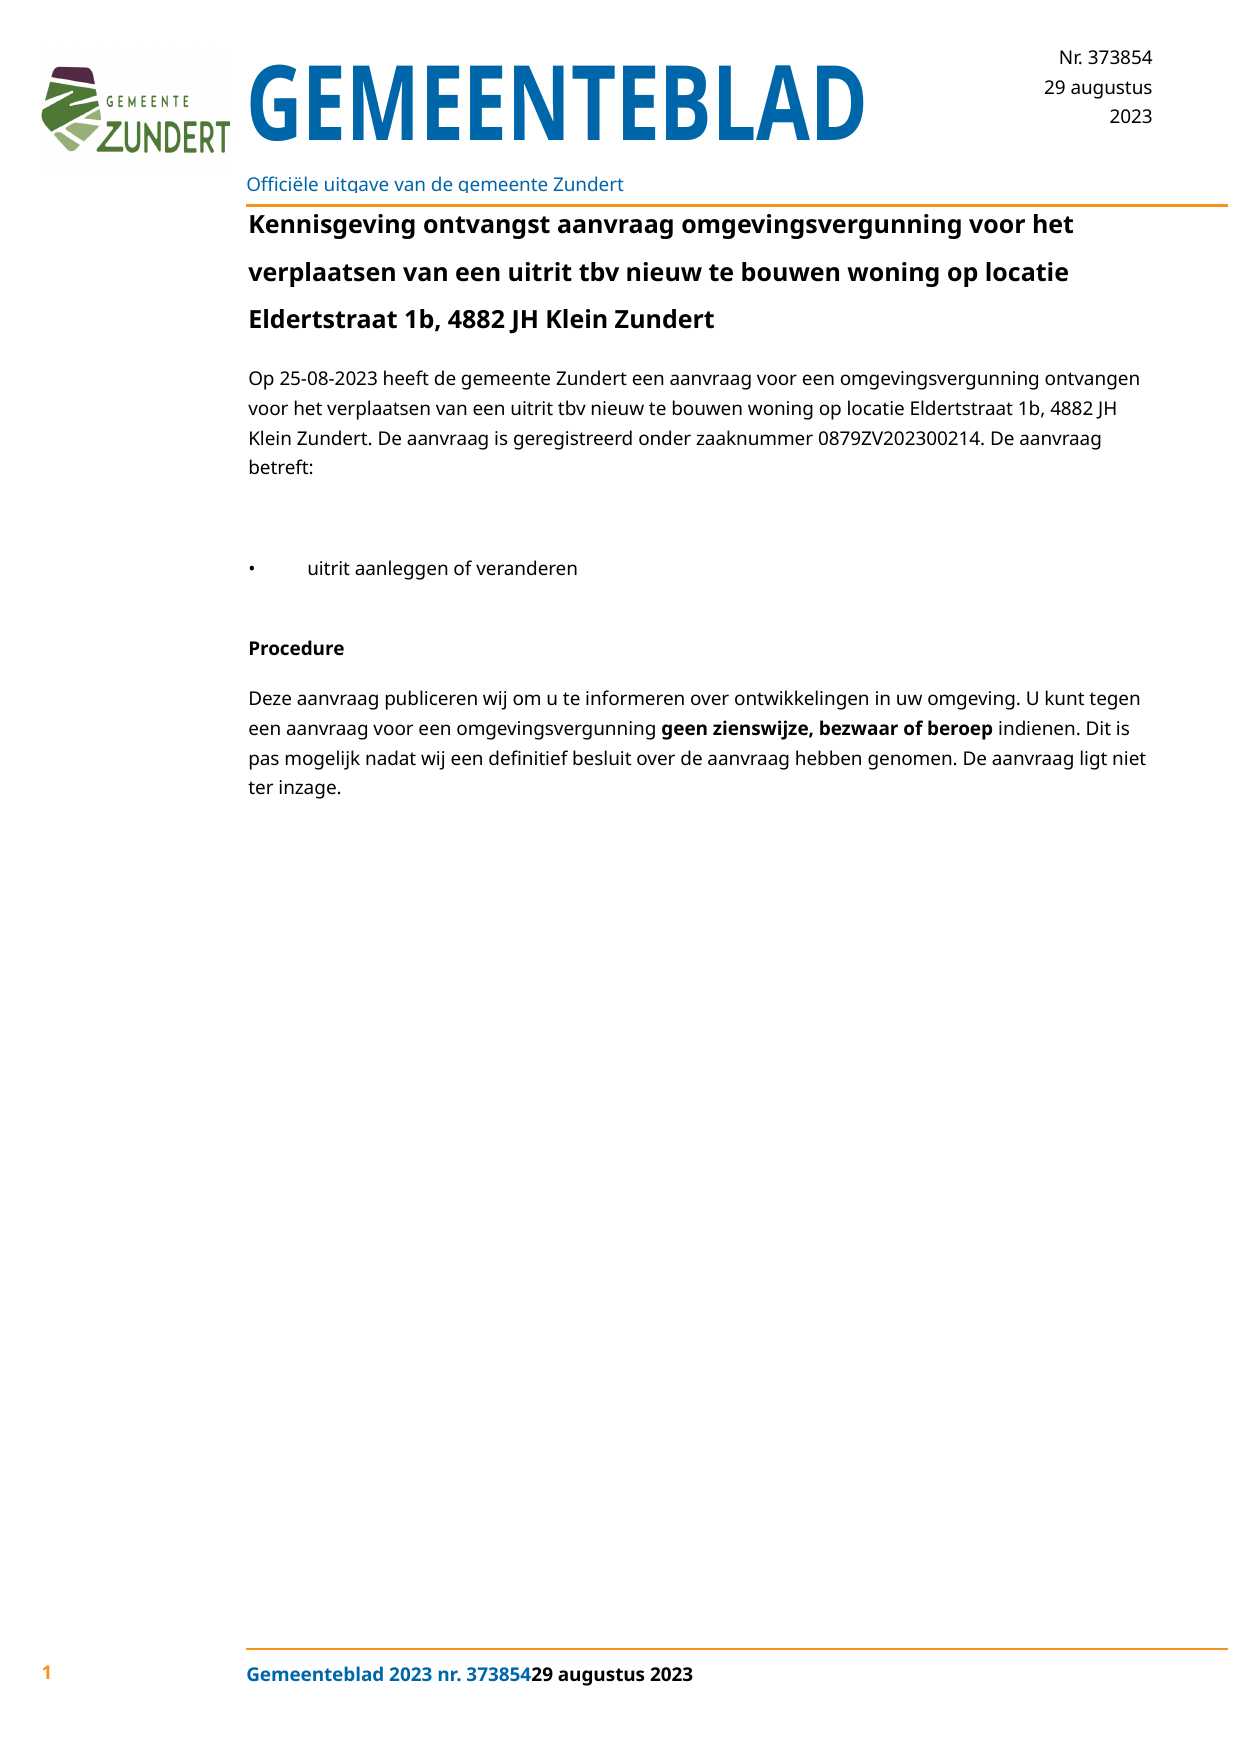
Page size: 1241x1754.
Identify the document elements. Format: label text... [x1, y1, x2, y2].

picture [41, 47, 231, 172]
text Kennisgeving ontvangst aanvraag omgevingsvergunning voor het verplaatsen van een uitrit tbv nieuw te bouwen woning op locatie Eldertstraat 1b, 4882 JH Klein Zundert [248, 207, 1152, 336]
text Deze aanvraag publiceren wij om u te informeren over ontwikkelingen in uw omgeving. U kunt tegen een aanvraag voor een omgevingsvergunning geen zienswijze, bezwaar of beroep indienen. Dit is pas mogelijk nadat wij een definitief besluit over de aanvraag hebben genomen. De aanvraag ligt niet ter inzage. [248, 686, 1152, 800]
list uitrit aanleggen of veranderen [248, 555, 1152, 581]
text Op 25-08-2023 heeft de gemeente Zundert een aanvraag voor een omgevingsvergunning ontvangen voor het verplaatsen van een uitrit tbv nieuw te bouwen woning op locatie Eldertstraat 1b, 4882 JH Klein Zundert. De aanvraag is geregistreerd onder zaaknummer 0879ZV202300214. De aanvraag betreft: [248, 366, 1152, 480]
text Procedure [248, 635, 1152, 661]
